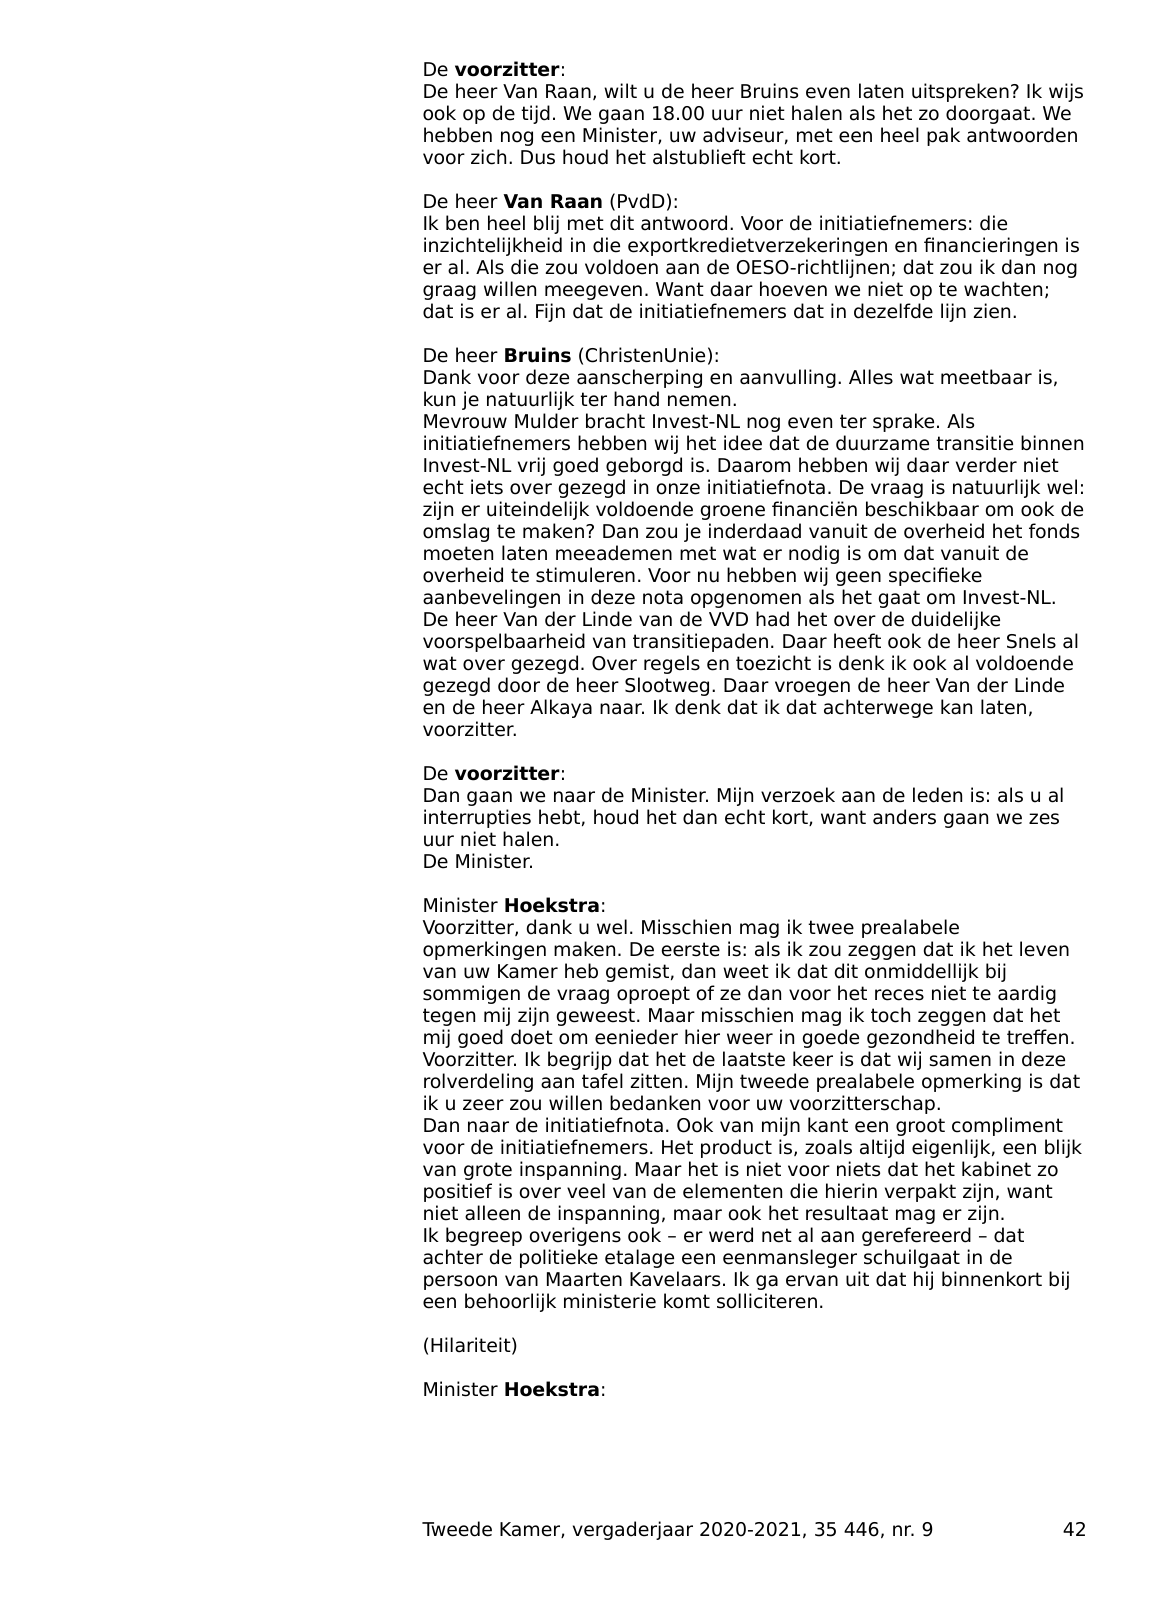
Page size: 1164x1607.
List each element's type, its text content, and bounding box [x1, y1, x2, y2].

text Ik begreep overigens ook – er werd net al aan gerefereerd – dat achter de politieke etalage een eenmansleger schuilgaat in de persoon van Maarten Kavelaars. Ik ga ervan uit dat hij binnenkort bij een behoorlijk ministerie komt solliciteren. [422, 1225, 1087, 1313]
text Minister Hoekstra: [422, 895, 1087, 917]
text Ik ben heel blij met dit antwoord. Voor de initiatiefnemers: die inzichtelijkheid in die exportkredietverzekeringen en financieringen is er al. Als die zou voldoen aan de OESO-richtlijnen; dat zou ik dan nog graag willen meegeven. Want daar hoeven we niet op te wachten; dat is er al. Fijn dat de initiatiefnemers dat in dezelfde lijn zien. [422, 213, 1087, 323]
text Voorzitter, dank u wel. Misschien mag ik twee prealabele opmerkingen maken. De eerste is: als ik zou zeggen dat ik het leven van uw Kamer heb gemist, dan weet ik dat dit onmiddellijk bij sommigen de vraag oproept of ze dan voor het reces niet te aardig tegen mij zijn geweest. Maar misschien mag ik toch zeggen dat het mij goed doet om eenieder hier weer in goede gezondheid te treffen. [422, 917, 1087, 1049]
text De voorzitter: [422, 59, 1087, 81]
text Minister Hoekstra: [422, 1379, 1087, 1401]
text Dan naar de initiatiefnota. Ook van mijn kant een groot compliment voor de initiatiefnemers. Het product is, zoals altijd eigenlijk, een blijk van grote inspanning. Maar het is niet voor niets dat het kabinet zo positief is over veel van de elementen die hierin verpakt zijn, want niet alleen de inspanning, maar ook het resultaat mag er zijn. [422, 1115, 1087, 1225]
text Dank voor deze aanscherping en aanvulling. Alles wat meetbaar is, kun je natuurlijk ter hand nemen. [422, 367, 1087, 411]
text Dan gaan we naar de Minister. Mijn verzoek aan de leden is: als u al interrupties hebt, houd het dan echt kort, want anders gaan we zes uur niet halen. [422, 785, 1087, 851]
text Mevrouw Mulder bracht Invest-NL nog even ter sprake. Als initiatiefnemers hebben wij het idee dat de duurzame transitie binnen Invest-NL vrij goed geborgd is. Daarom hebben wij daar verder niet echt iets over gezegd in onze initiatiefnota. De vraag is natuurlijk wel: zijn er uiteindelijk voldoende groene financiën beschikbaar om ook de omslag te maken? Dan zou je inderdaad vanuit de overheid het fonds moeten laten meeademen met wat er nodig is om dat vanuit de overheid te stimuleren. Voor nu hebben wij geen specifieke aanbevelingen in deze nota opgenomen als het gaat om Invest-NL. [422, 411, 1087, 609]
text De heer Van Raan, wilt u de heer Bruins even laten uitspreken? Ik wijs ook op de tijd. We gaan 18.00 uur niet halen als het zo doorgaat. We hebben nog een Minister, uw adviseur, met een heel pak antwoorden voor zich. Dus houd het alstublieft echt kort. [422, 81, 1087, 169]
text De Minister. [422, 851, 1087, 873]
text De voorzitter: [422, 763, 1087, 785]
text Voorzitter. Ik begrijp dat het de laatste keer is dat wij samen in deze rolverdeling aan tafel zitten. Mijn tweede prealabele opmerking is dat ik u zeer zou willen bedanken voor uw voorzitterschap. [422, 1049, 1087, 1115]
text De heer Van der Linde van de VVD had het over de duidelijke voorspelbaarheid van transitiepaden. Daar heeft ook de heer Snels al wat over gezegd. Over regels en toezicht is denk ik ook al voldoende gezegd door de heer Slootweg. Daar vroegen de heer Van der Linde en de heer Alkaya naar. Ik denk dat ik dat achterwege kan laten, voorzitter. [422, 609, 1087, 741]
text De heer Van Raan (PvdD): [422, 191, 1087, 213]
text (Hilariteit) [422, 1335, 1087, 1357]
text De heer Bruins (ChristenUnie): [422, 345, 1087, 367]
